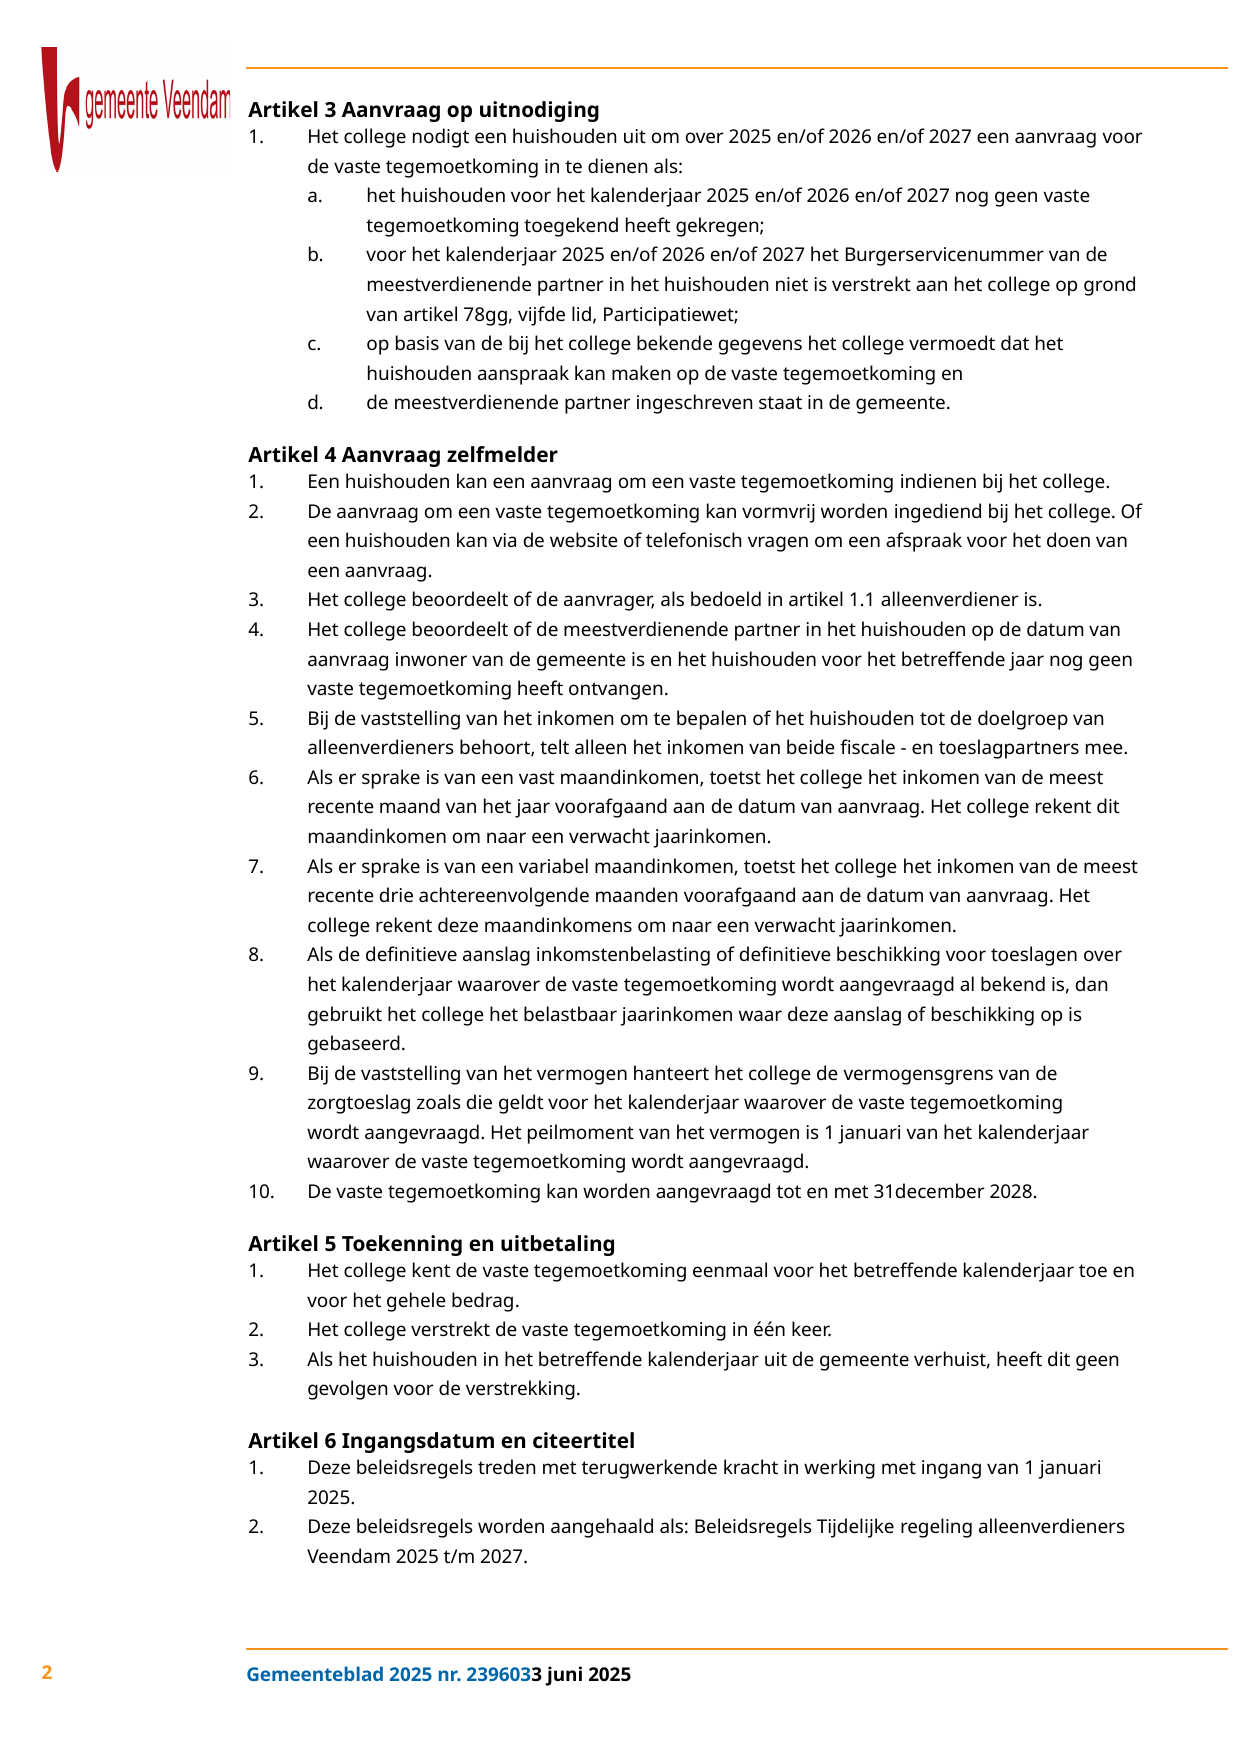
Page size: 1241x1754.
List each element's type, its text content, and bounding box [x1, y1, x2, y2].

list Het college beoordeelt of de aanvrager, als bedoeld in artikel 1.1 alleenverdiener is. [248, 587, 1152, 612]
list voor het kalenderjaar 2025 en/of 2026 en/of 2027 het Burgerservicenummer van de meestverdienende partner in het huishouden niet is verstrekt aan het college op grond van artikel 78gg, vijfde lid, Participatiewet; [307, 242, 1152, 326]
list Deze beleidsregels worden aangehaald als: Beleidsregels Tijdelijke regeling alleenverdieners Veendam 2025 t/m 2027. [248, 1513, 1152, 1569]
list Als het huishouden in het betreffende kalenderjaar uit de gemeente verhuist, heeft dit geen gevolgen voor de verstrekking. [248, 1346, 1152, 1401]
list op basis van de bij het college bekende gegevens het college vermoedt dat het huishouden aanspraak kan maken op de vaste tegemoetkoming en [307, 330, 1152, 386]
list Het college kent de vaste tegemoetkoming eenmaal voor het betreffende kalenderjaar toe en voor het gehele bedrag​. [248, 1257, 1152, 1312]
list Het college verstrekt de vaste tegemoetkoming in één keer. [248, 1316, 1152, 1342]
list Als er sprake is van een variabel maandinkomen, toetst het college het inkomen van de meest recente drie achtereenvolgende maanden voorafgaand aan de datum van aanvraag. Het college​ rekent deze maandinkomens om naar een verwacht jaarinkomen. [248, 853, 1152, 938]
text Artikel 3 Aanvraag op uitnodiging [248, 95, 1152, 123]
list Als er sprake is van een vast maandinkomen, toetst het college het inkomen van de meest recente maand van het jaar voorafgaand aan de datum van aanvraag. Het college rekent dit maandinkomen om naar een verwacht jaarinkomen. [248, 764, 1152, 849]
text Artikel 6 Ingangsdatum en citeertitel [248, 1426, 1152, 1454]
list Bij de vaststelling van het vermogen hanteert het college de vermogensgrens van de zorgtoeslag zoals die geldt voor het kalenderjaar waarover de vaste tegemoetkoming wordt aangevraagd. Het peilmoment van het vermogen is 1 januari van het kalenderjaar waarover de vaste tegemoetkoming wordt aangevraagd. [248, 1060, 1152, 1174]
list Het college nodigt een huishouden uit om over 2025 en/of 2026 en/of 2027 een aanvraag voor de vaste tegemoetkoming in te dienen als: [248, 123, 1152, 178]
list het huishouden voor het kalenderjaar 2025 en/of 2026 en/of 2027 nog geen vaste tegemoetkoming toegekend heeft gekregen; [307, 182, 1152, 238]
text Artikel 4 Aanvraag zelfmelder [248, 440, 1152, 468]
text Artikel 5 Toekenning en uitbetaling [248, 1229, 1152, 1257]
picture [41, 47, 231, 172]
list Bij de vaststelling van het inkomen om te bepalen of het huishouden tot de doelgroep van alleenverdieners behoort, telt alleen het inkomen van beide fiscale - en toeslagpartners mee. [248, 705, 1152, 760]
list Een huishouden kan een aanvraag om een vaste tegemoetkoming indienen bij het college. [248, 468, 1152, 494]
list de meestverdienende partner ingeschreven staat in de gemeente. [307, 389, 1152, 415]
list Deze beleidsregels treden met terugwerkende kracht in werking met ingang van 1 januari 2025. [248, 1454, 1152, 1510]
list Als de definitieve aanslag inkomstenbelasting of definitieve beschikking voor toeslagen over het kalenderjaar waarover de vaste tegemoetkoming wordt aangevraagd al bekend is, dan gebruikt het college het belastbaar jaarinkomen waar deze aanslag of beschikking op is gebaseerd. [248, 942, 1152, 1056]
list Het college beoordeelt of de meestverdienende partner in het huishouden op de datum van aanvraag inwoner van de gemeente is en het huishouden voor het betreffende jaar nog geen vaste tegemoetkoming heeft ontvangen. [248, 616, 1152, 701]
list De vaste tegemoetkoming kan worden aangevraagd tot en met 31december 2028. [248, 1178, 1152, 1204]
list De aanvraag om een vaste tegemoetkoming kan vormvrij worden ingediend bij het college. Of een huishouden kan via de website of telefonisch vragen om een afspraak voor het doen van een aanvraag. [248, 498, 1152, 583]
